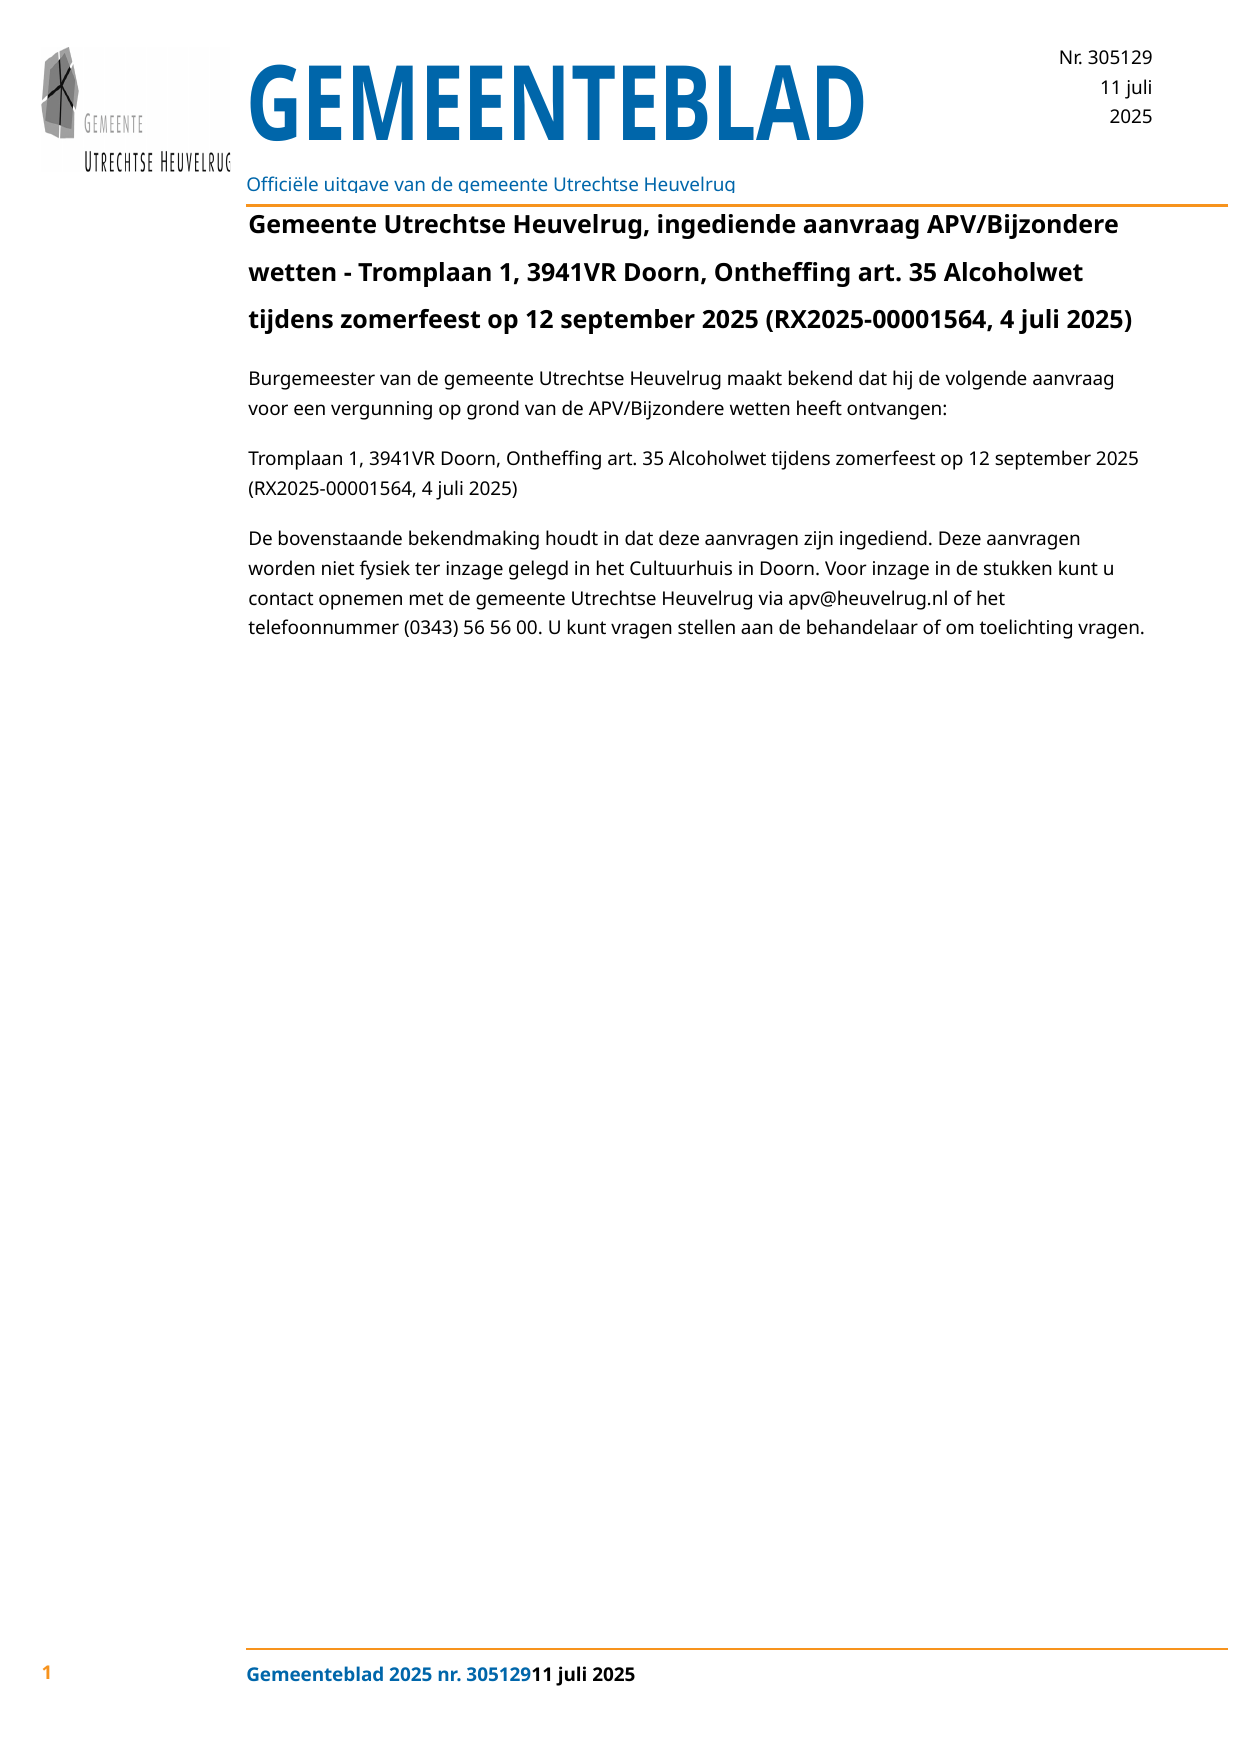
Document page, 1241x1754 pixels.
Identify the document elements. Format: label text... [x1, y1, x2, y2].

text Tromplaan 1, 3941VR Doorn, Ontheffing art. 35 Alcoholwet tijdens zomerfeest op 12 september 2025 (RX2025-00001564, 4 juli 2025) [248, 446, 1152, 501]
picture [41, 47, 231, 172]
text Burgemeester van de gemeente Utrechtse Heuvelrug maakt bekend dat hij de volgende aanvraag voor een vergunning op grond van de APV/Bijzondere wetten heeft ontvangen: [248, 366, 1152, 421]
text Gemeente Utrechtse Heuvelrug, ingediende aanvraag APV/Bijzondere wetten - Tromplaan 1, 3941VR Doorn, Ontheffing art. 35 Alcoholwet tijdens zomerfeest op 12 september 2025 (RX2025-00001564, 4 juli 2025) [248, 207, 1152, 336]
text De bovenstaande bekendmaking houdt in dat deze aanvragen zijn ingediend. Deze aanvragen worden niet fysiek ter inzage gelegd in het Cultuurhuis in Doorn. Voor inzage in de stukken kunt u contact opnemen met de gemeente Utrechtse Heuvelrug via apv@heuvelrug.nl of het telefoonnummer (0343) 56 56 00. U kunt vragen stellen aan de behandelaar of om toelichting vragen. [248, 526, 1152, 640]
